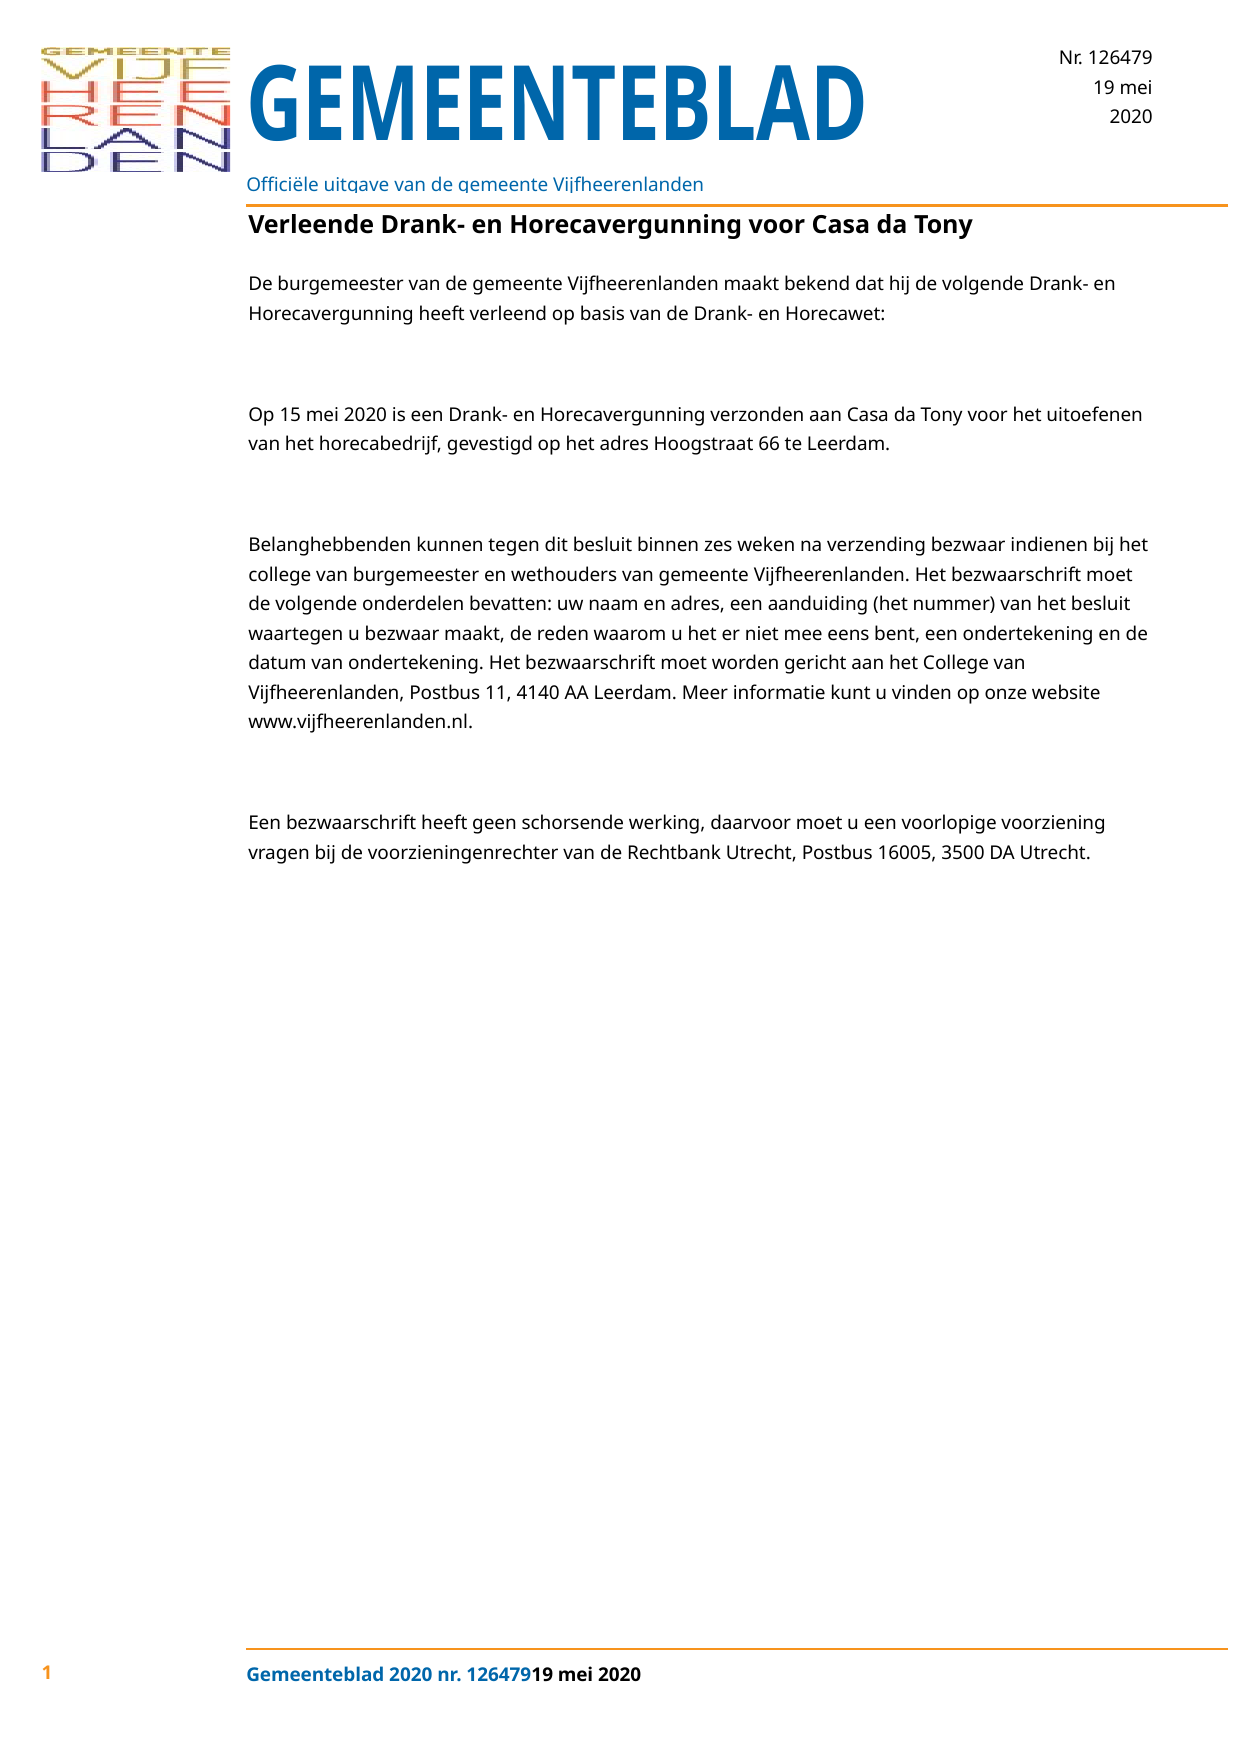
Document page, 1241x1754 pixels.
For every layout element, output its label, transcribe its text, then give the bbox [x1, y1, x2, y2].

text Verleende Drank- en Horecavergunning voor Casa da Tony [248, 207, 1152, 241]
text Op 15 mei 2020 is een Drank- en Horecavergunning verzonden aan Casa da Tony voor het uitoefenen van het horecabedrijf, gevestigd op het adres Hoogstraat 66 te Leerdam. [248, 401, 1152, 456]
text Belanghebbenden kunnen tegen dit besluit binnen zes weken na verzending bezwaar indienen bij het college van burgemeester en wethouders van gemeente Vijfheerenlanden. Het bezwaarschrift moet de volgende onderdelen bevatten: uw naam en adres, een aanduiding (het nummer) van het besluit waartegen u bezwaar maakt, de reden waarom u het er niet mee eens bent, een ondertekening en de datum van ondertekening. Het bezwaarschrift moet worden gericht aan het College van Vijfheerenlanden, Postbus 11, 4140 AA Leerdam. Meer informatie kunt u vinden op onze website www.vijfheerenlanden.nl. [248, 531, 1152, 734]
text Een bezwaarschrift heeft geen schorsende werking, daarvoor moet u een voorlopige voorziening vragen bij de voorzieningenrechter van de Rechtbank Utrecht, Postbus 16005, 3500 DA Utrecht. [248, 809, 1152, 865]
text De burgemeester van de gemeente Vijfheerenlanden maakt bekend dat hij de volgende Drank- en Horecavergunning heeft verleend op basis van de Drank- en Horecawet: [248, 270, 1152, 326]
picture [41, 47, 231, 172]
